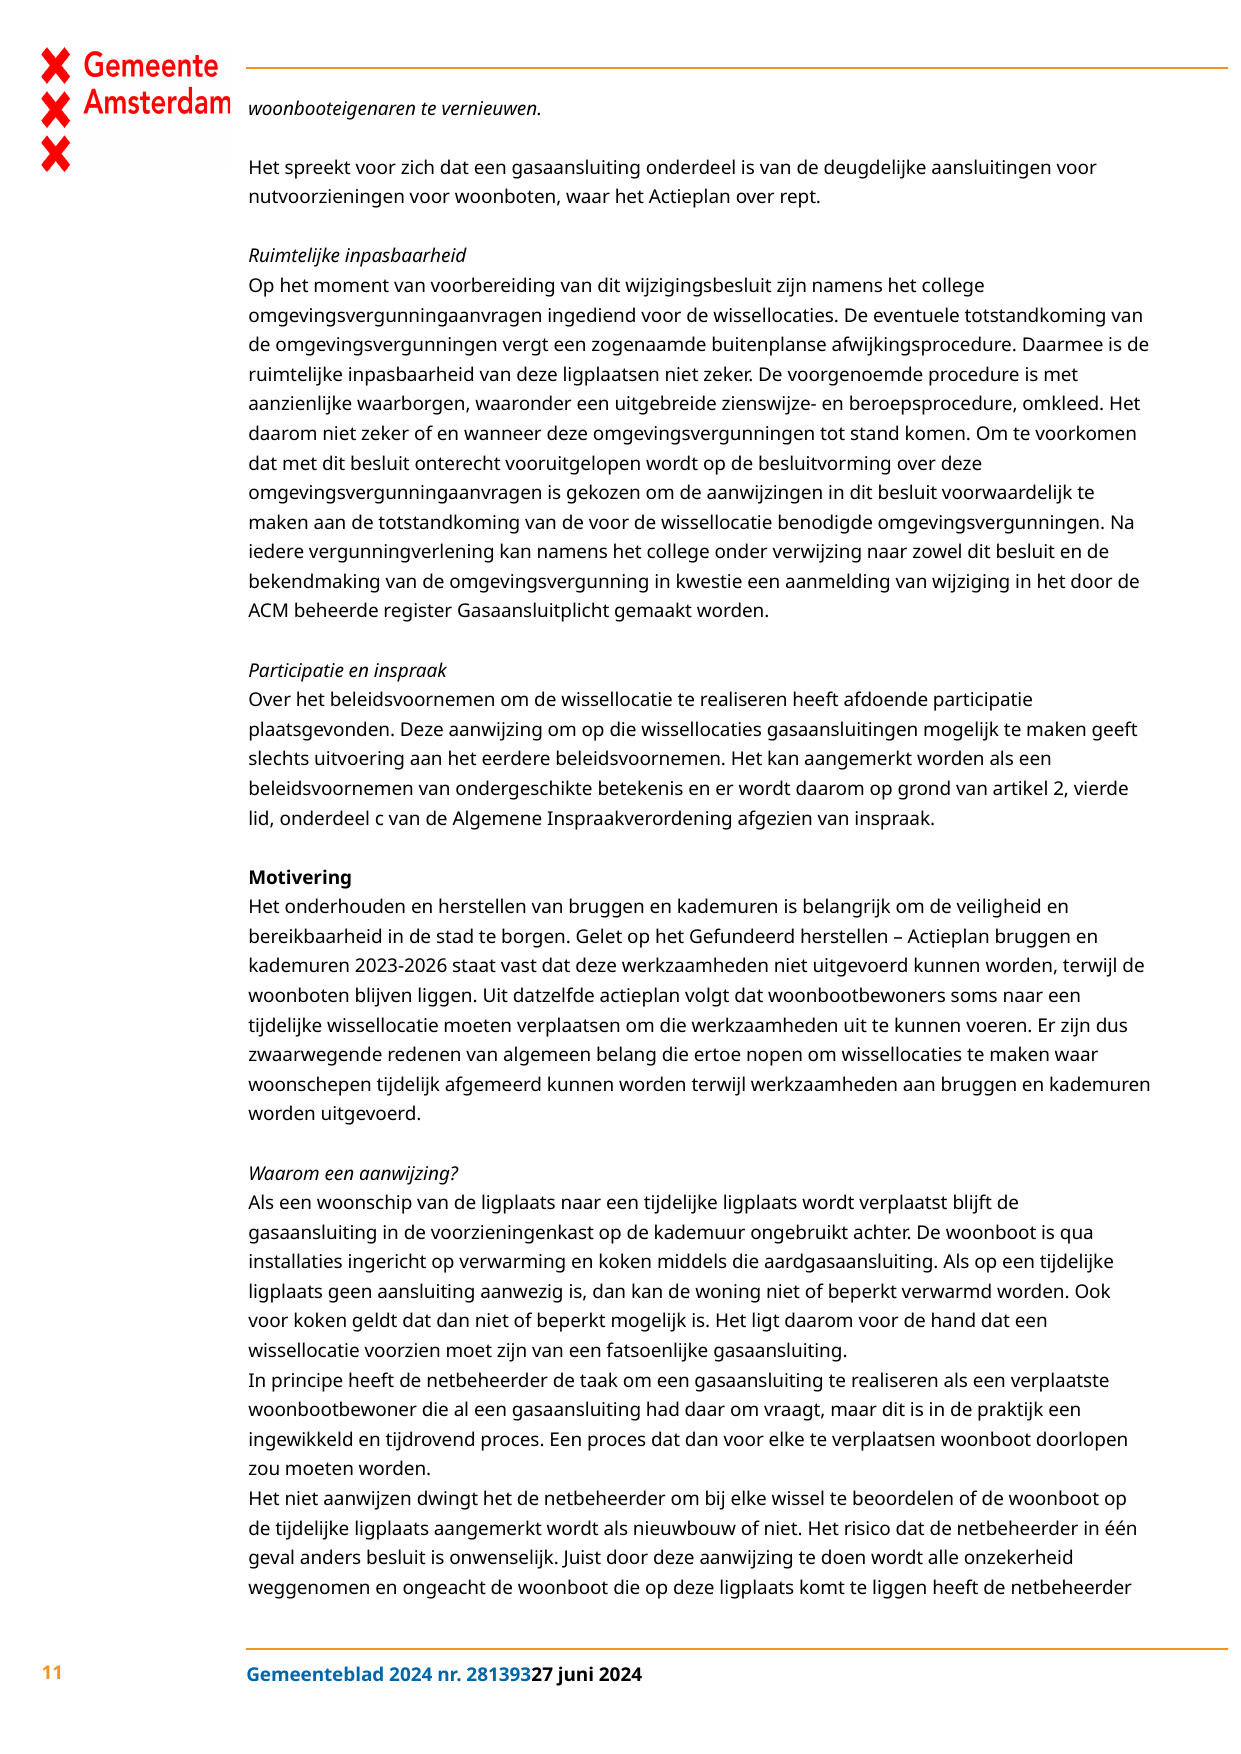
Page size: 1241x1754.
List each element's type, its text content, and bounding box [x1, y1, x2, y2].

text Ruimtelijke inpasbaarheid [248, 243, 1152, 268]
text Het niet aanwijzen dwingt het de netbeheerder om bij elke wissel te beoordelen of de woonboot op de tijdelijke ligplaats aangemerkt wordt als nieuwbouw of niet. Het risico dat de netbeheerder in één geval anders besluit is onwenselijk. Juist door deze aanwijzing te doen wordt alle onzekerheid weggenomen en ongeacht de woonboot die op deze ligplaats komt te liggen heeft de netbeheerder [248, 1485, 1152, 1600]
text woonbooteigenaren te vernieuwen. [248, 95, 1152, 121]
text Als een woonschip van de ligplaats naar een tijdelijke ligplaats wordt verplaatst blijft de gasaansluiting in de voorzieningenkast op de kademuur ongebruikt achter. De woonboot is qua installaties ingericht op verwarming en koken middels die aardgasaansluiting. Als op een tijdelijke ligplaats geen aansluiting aanwezig is, dan kan de woning niet of beperkt verwarmd worden. Ook voor koken geldt dat dan niet of beperkt mogelijk is. Het ligt daarom voor de hand dat een wissellocatie voorzien moet zijn van een fatsoenlijke gasaansluiting. [248, 1189, 1152, 1363]
picture [41, 47, 231, 172]
text Op het moment van voorbereiding van dit wijzigingsbesluit zijn namens het college omgevingsvergunningaanvragen ingediend voor de wissellocaties. De eventuele totstandkoming van de omgevingsvergunningen vergt een zogenaamde buitenplanse afwijkingsprocedure. Daarmee is de ruimtelijke inpasbaarheid van deze ligplaatsen niet zeker. De voorgenoemde procedure is met aanzienlijke waarborgen, waaronder een uitgebreide zienswijze- en beroepsprocedure, omkleed. Het daarom niet zeker of en wanneer deze omgevingsvergunningen tot stand komen. Om te voorkomen dat met dit besluit onterecht vooruitgelopen wordt op de besluitvorming over deze omgevingsvergunningaanvragen is gekozen om de aanwijzingen in dit besluit voorwaardelijk te maken aan de totstandkoming van de voor de wissellocatie benodigde omgevingsvergunningen. Na iedere vergunningverlening kan namens het college onder verwijzing naar zowel dit besluit en de bekendmaking van de omgevingsvergunning in kwestie een aanmelding van wijziging in het door de ACM beheerde register Gasaansluitplicht gemaakt worden. [248, 272, 1152, 623]
text Over het beleidsvoornemen om de wissellocatie te realiseren heeft afdoende participatie plaatsgevonden. Deze aanwijzing om op die wissellocaties gasaansluitingen mogelijk te maken geeft slechts uitvoering aan het eerdere beleidsvoornemen. Het kan aangemerkt worden als een beleidsvoornemen van ondergeschikte betekenis en er wordt daarom op grond van artikel 2, vierde lid, onderdeel c van de Algemene Inspraakverordening afgezien van inspraak. [248, 686, 1152, 831]
text Het spreekt voor zich dat een gasaansluiting onderdeel is van de deugdelijke aansluitingen voor nutvoorzieningen voor woonboten, waar het Actieplan over rept. [248, 154, 1152, 209]
text Het onderhouden en herstellen van bruggen en kademuren is belangrijk om de veiligheid en bereikbaarheid in de stad te borgen. Gelet op het Gefundeerd herstellen – Actieplan bruggen en kademuren 2023-2026 staat vast dat deze werkzaamheden niet uitgevoerd kunnen worden, terwijl de woonboten blijven liggen. Uit datzelfde actieplan volgt dat woonbootbewoners soms naar een tijdelijke wissellocatie moeten verplaatsen om die werkzaamheden uit te kunnen voeren. Er zijn dus zwaarwegende redenen van algemeen belang die ertoe nopen om wissellocaties te maken waar woonschepen tijdelijk afgemeerd kunnen worden terwijl werkzaamheden aan bruggen en kademuren worden uitgevoerd. [248, 893, 1152, 1126]
text Waarom een aanwijzing? [248, 1160, 1152, 1186]
text Participatie en inspraak [248, 657, 1152, 683]
text In principe heeft de netbeheerder de taak om een gasaansluiting te realiseren als een verplaatste woonbootbewoner die al een gasaansluiting had daar om vraagt, maar dit is in de praktijk een ingewikkeld en tijdrovend proces. Een proces dat dan voor elke te verplaatsen woonboot doorlopen zou moeten worden. [248, 1367, 1152, 1481]
text Motivering [248, 864, 1152, 890]
